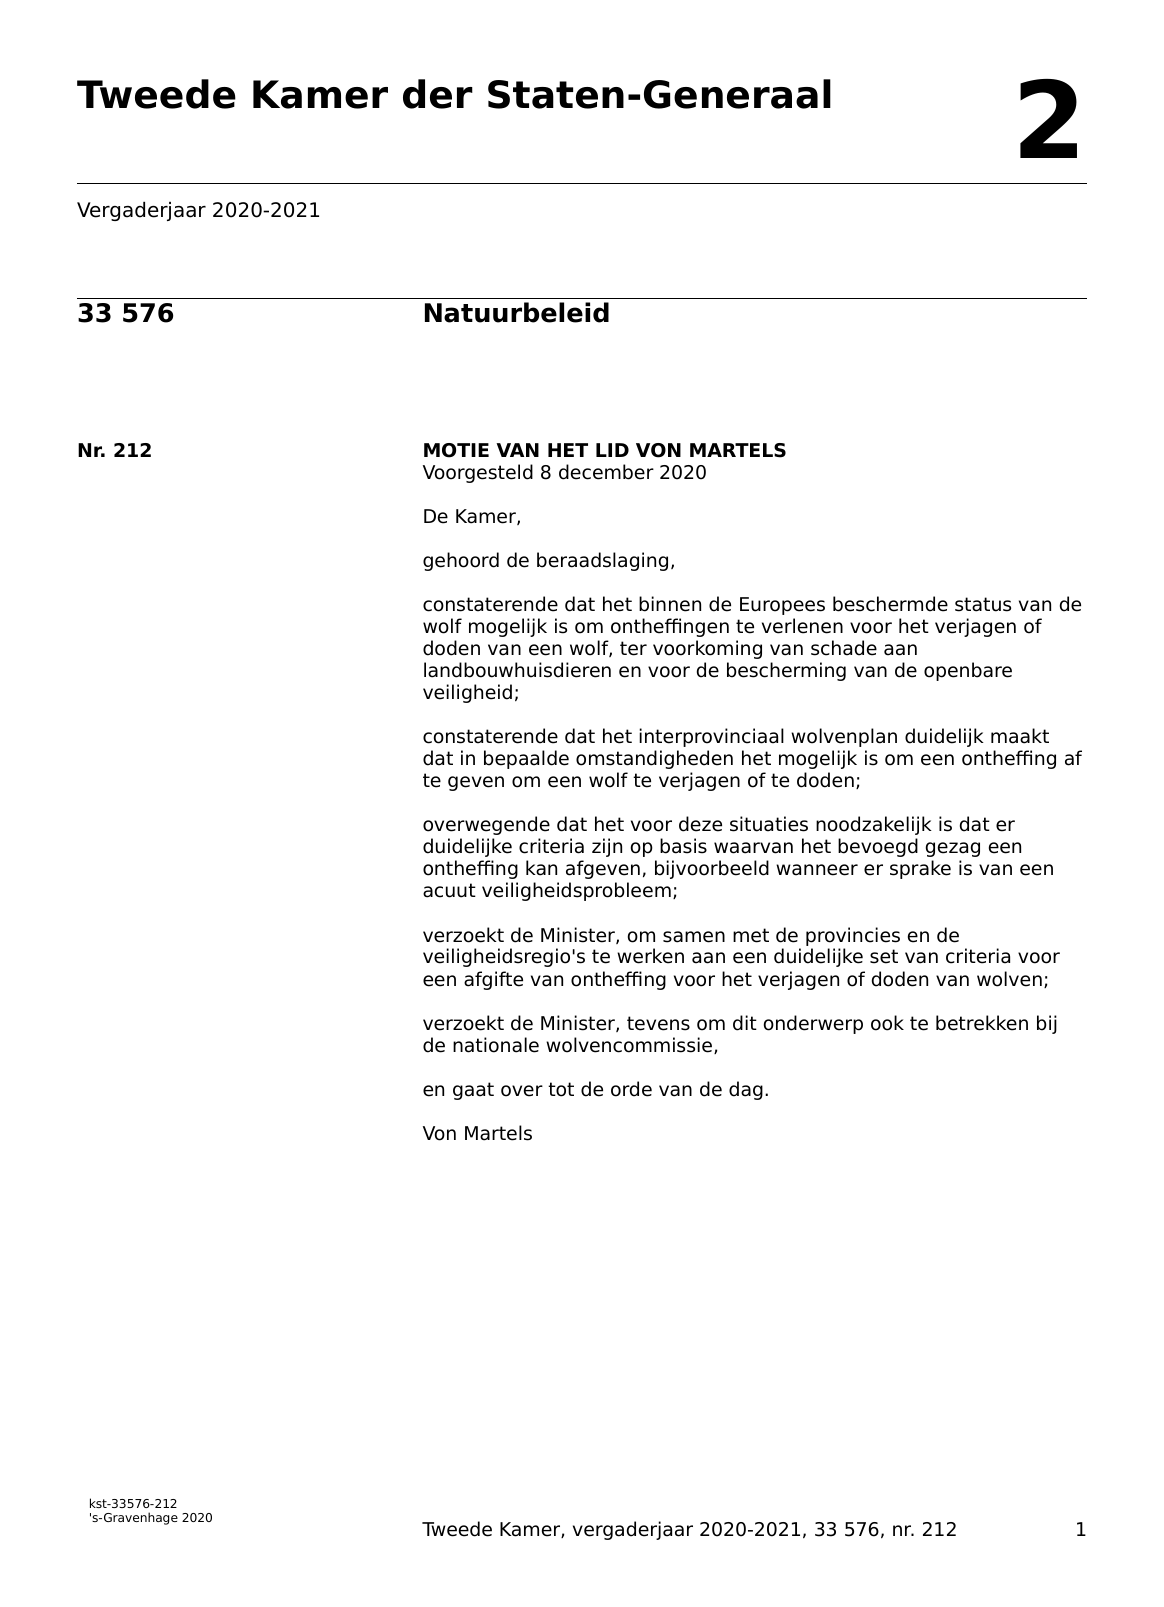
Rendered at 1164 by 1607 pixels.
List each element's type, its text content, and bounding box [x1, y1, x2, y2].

text gehoord de beraadslaging, [422, 550, 1087, 572]
subtitle 33 576 Natuurbeleid [77, 299, 1087, 329]
text 's-Gravenhage 2020 [88, 1511, 323, 1525]
text constaterende dat het interprovinciaal wolvenplan duidelijk maakt dat in bepaalde omstandigheden het mogelijk is om een ontheffing af te geven om een wolf te verjagen of te doden; [422, 726, 1087, 792]
table_cell Vergaderjaar 2020-2021 [77, 184, 1087, 298]
text verzoekt de Minister, tevens om dit onderwerp ook te betrekken bij de nationale wolvencommissie, [422, 1013, 1087, 1057]
table_header Tweede Kamer der Staten-Generaal [77, 59, 886, 183]
text verzoekt de Minister, om samen met de provincies en de veiligheidsregio's te werken aan een duidelijke set van criteria voor een afgifte van ontheffing voor het verjagen of doden van wolven; [422, 924, 1087, 990]
table_header 2 [886, 59, 1087, 183]
text De Kamer, [422, 506, 1087, 528]
text overwegende dat het voor deze situaties noodzakelijk is dat er duidelijke criteria zijn op basis waarvan het bevoegd gezag een ontheffing kan afgeven, bijvoorbeeld wanneer er sprake is van een acuut veiligheidsprobleem; [422, 814, 1087, 902]
text constaterende dat het binnen de Europees beschermde status van de wolf mogelijk is om ontheffingen te verlenen voor het verjagen of doden van een wolf, ter voorkoming van schade aan landbouwhuisdieren en voor de bescherming van de openbare veiligheid; [422, 594, 1087, 704]
text Voorgesteld 8 december 2020 [422, 462, 1087, 484]
subtitle Nr. 212 MOTIE VAN HET LID VON MARTELS [77, 440, 1087, 462]
text Von Martels [422, 1123, 1087, 1145]
text kst-33576-212 [88, 1497, 323, 1511]
text en gaat over tot de orde van de dag. [422, 1079, 1087, 1101]
